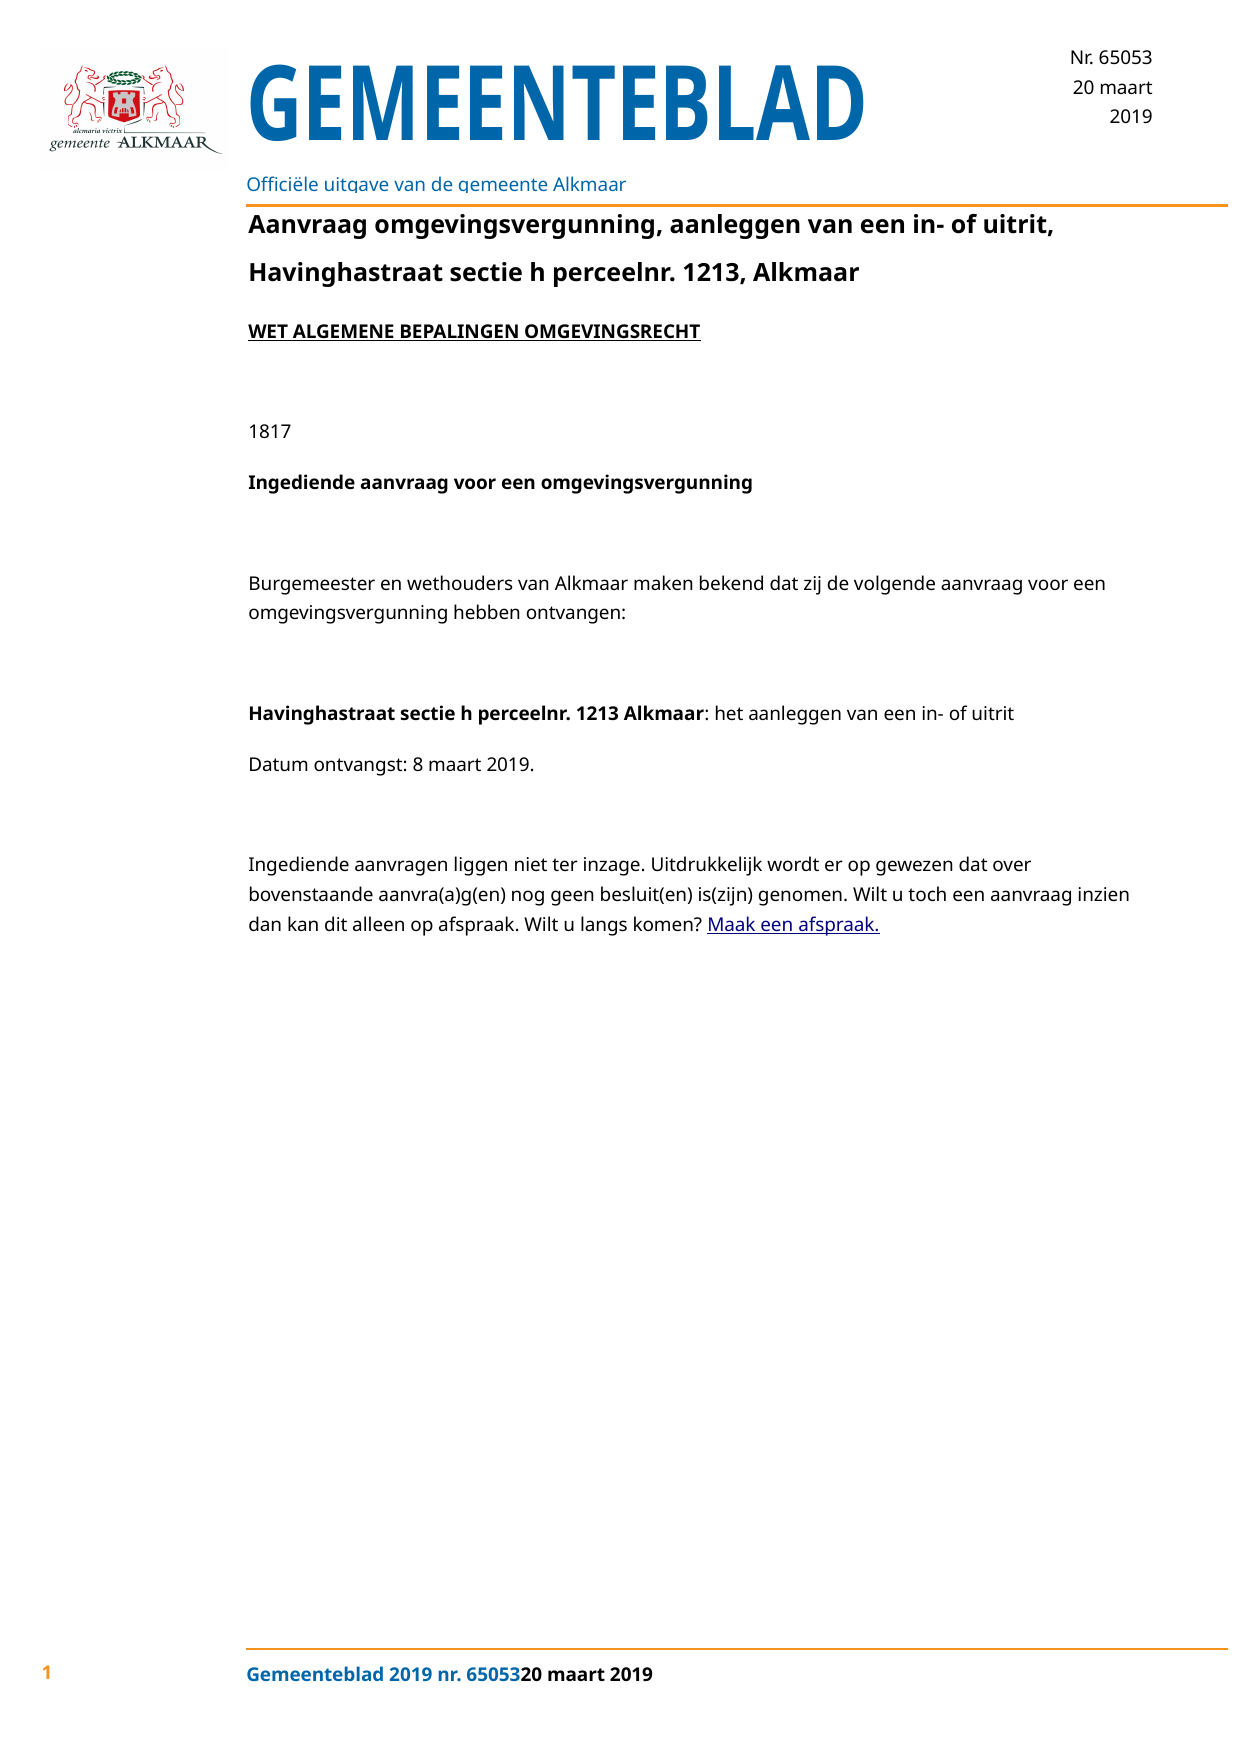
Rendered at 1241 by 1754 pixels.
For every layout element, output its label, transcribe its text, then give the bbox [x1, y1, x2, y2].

text Ingediende aanvragen liggen niet ter inzage. Uitdrukkelijk wordt er op gewezen dat over bovenstaande aanvra(a)g(en) nog geen besluit(en) is(zijn) genomen. Wilt u toch een aanvraag inzien dan kan dit alleen op afspraak. Wilt u langs komen? Maak een afspraak. [248, 852, 1152, 937]
text Havinghastraat sectie h perceelnr. 1213 Alkmaar: het aanleggen van een in- of uitrit [248, 700, 1152, 726]
picture [41, 47, 231, 172]
text Burgemeester en wethouders van Alkmaar maken bekend dat zij de volgende aanvraag voor een omgevingsvergunning hebben ontvangen: [248, 570, 1152, 625]
text Aanvraag omgevingsvergunning, aanleggen van een in- of uitrit, Havinghastraat sectie h perceelnr. 1213, Alkmaar [248, 207, 1152, 288]
text Ingediende aanvraag voor een omgevingsvergunning [248, 469, 1152, 495]
text WET ALGEMENE BEPALINGEN OMGEVINGSRECHT [248, 318, 1152, 344]
text Datum ontvangst: 8 maart 2019. [248, 751, 1152, 777]
text 1817 [248, 419, 1152, 444]
